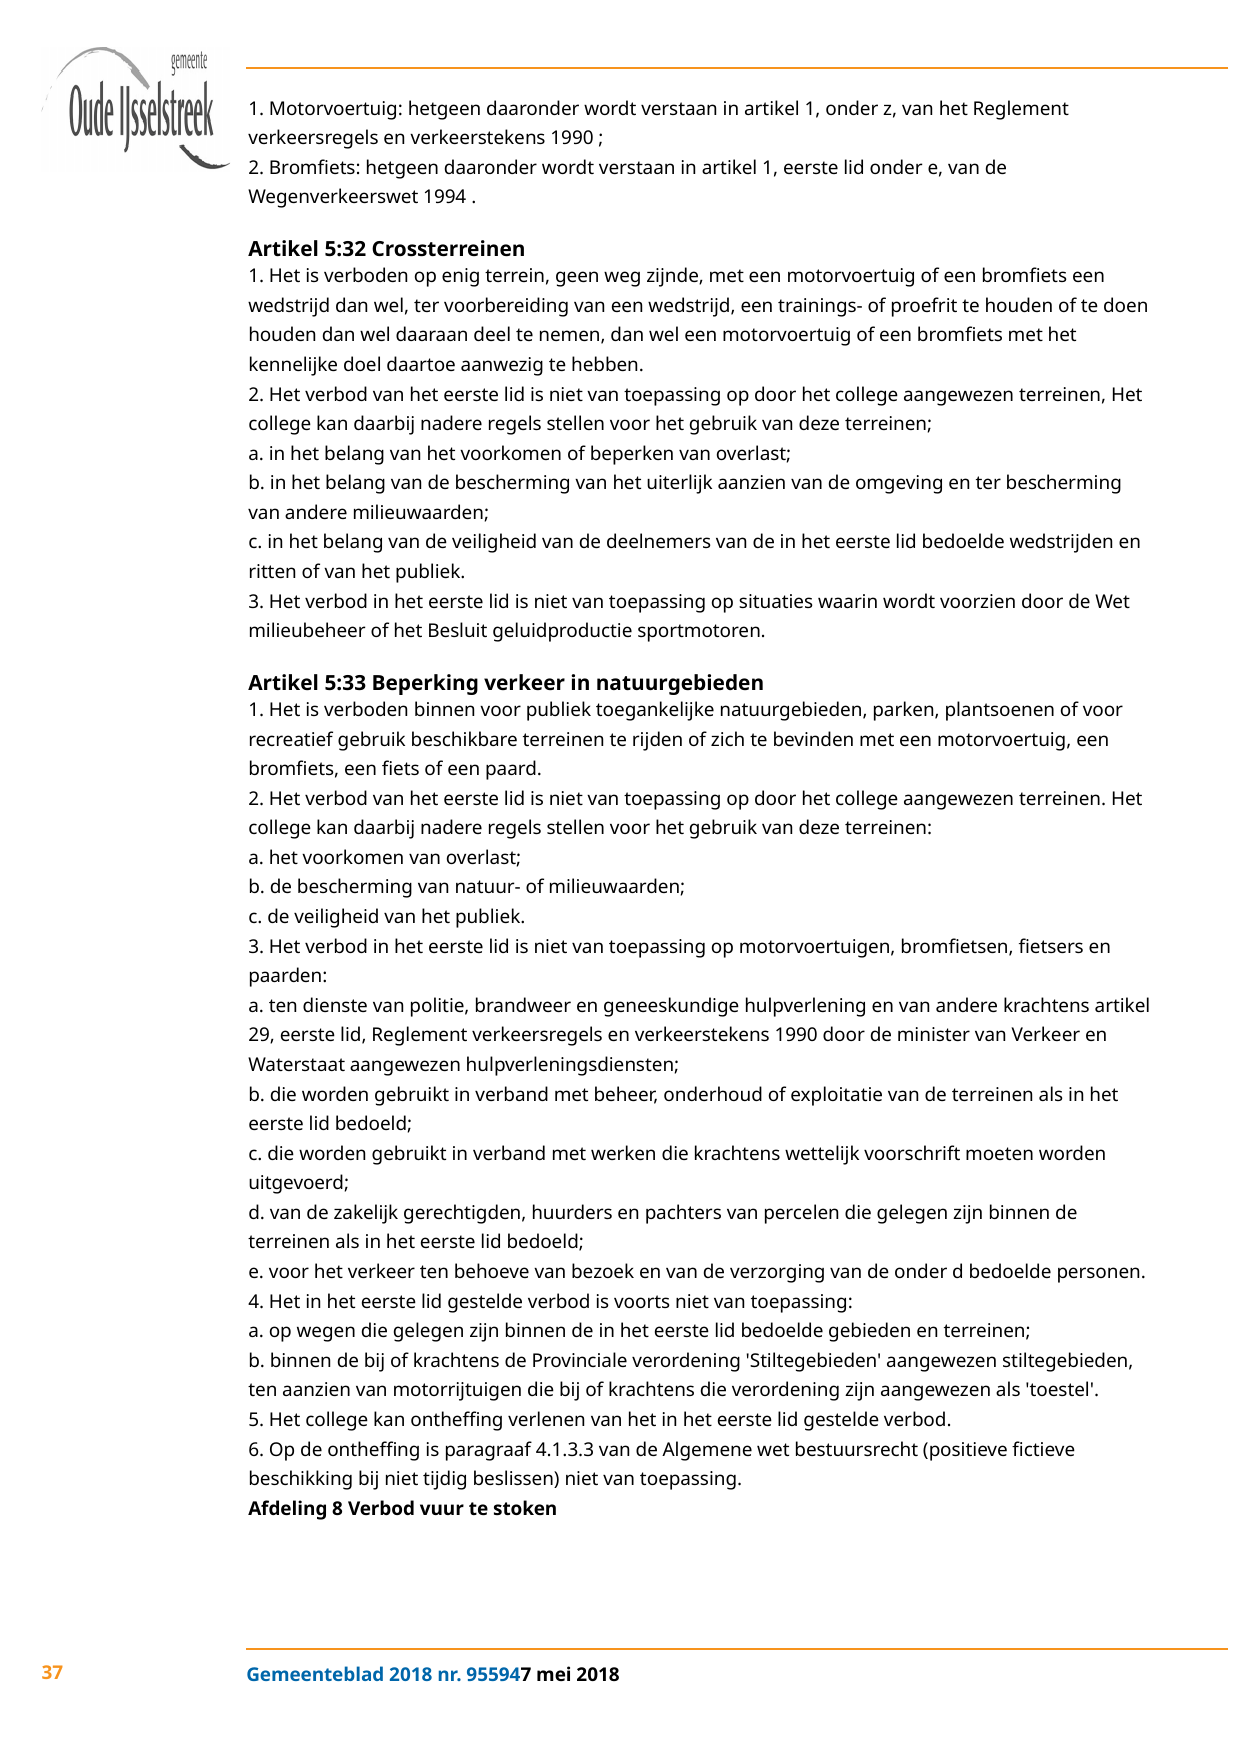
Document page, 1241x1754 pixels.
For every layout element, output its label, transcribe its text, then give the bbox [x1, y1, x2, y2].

text Afdeling 8 Verbod vuur te stoken [248, 1495, 1152, 1521]
text Artikel 5:33 Beperking verkeer in natuurgebieden [248, 668, 1152, 696]
text b. die worden gebruikt in verband met beheer, onderhoud of exploitatie van de terreinen als in het eerste lid bedoeld; [248, 1081, 1152, 1136]
text b. binnen de bij of krachtens de Provinciale verordening 'Stiltegebieden' aangewezen stiltegebieden, ten aanzien van motorrijtuigen die bij of krachtens die verordening zijn aangewezen als 'toestel'. [248, 1347, 1152, 1402]
text 2. Bromfiets: hetgeen daaronder wordt verstaan in artikel 1, eerste lid onder e, van de Wegenverkeerswet 1994 . [248, 154, 1152, 209]
text e. voor het verkeer ten behoeve van bezoek en van de verzorging van de onder d bedoelde personen. [248, 1258, 1152, 1284]
text 1. Het is verboden op enig terrein, geen weg zijnde, met een motorvoertuig of een bromfiets een wedstrijd dan wel, ter voorbereiding van een wedstrijd, een trainings- of proefrit te houden of te doen houden dan wel daaraan deel te nemen, dan wel een motorvoertuig of een bromfiets met het kennelijke doel daartoe aanwezig te hebben. [248, 262, 1152, 377]
text 3. Het verbod in het eerste lid is niet van toepassing op motorvoertuigen, bromfietsen, fietsers en paarden: [248, 933, 1152, 988]
text 3. Het verbod in het eerste lid is niet van toepassing op situaties waarin wordt voorzien door de Wet milieubeheer of het Besluit geluidproductie sportmotoren. [248, 588, 1152, 643]
text Artikel 5:32 Crossterreinen [248, 234, 1152, 262]
text 2. Het verbod van het eerste lid is niet van toepassing op door het college aangewezen terreinen. Het college kan daarbij nadere regels stellen voor het gebruik van deze terreinen: [248, 785, 1152, 840]
text a. op wegen die gelegen zijn binnen de in het eerste lid bedoelde gebieden en terreinen; [248, 1317, 1152, 1343]
text a. in het belang van het voorkomen of beperken van overlast; [248, 440, 1152, 466]
text b. in het belang van de bescherming van het uiterlijk aanzien van de omgeving en ter bescherming van andere milieuwaarden; [248, 469, 1152, 525]
text b. de bescherming van natuur- of milieuwaarden; [248, 874, 1152, 899]
text 1. Motorvoertuig: hetgeen daaronder wordt verstaan in artikel 1, onder z, van het Reglement verkeersregels en verkeerstekens 1990 ; [248, 95, 1152, 150]
text 6. Op de ontheffing is paragraaf 4.1.3.3 van de Algemene wet bestuursrecht (positieve fictieve beschikking bij niet tijdig beslissen) niet van toepassing. [248, 1436, 1152, 1491]
text 4. Het in het eerste lid gestelde verbod is voorts niet van toepassing: [248, 1288, 1152, 1314]
text a. ten dienste van politie, brandweer en geneeskundige hulpverlening en van andere krachtens artikel 29, eerste lid, Reglement verkeersregels en verkeerstekens 1990 door de minister van Verkeer en Waterstaat aangewezen hulpverleningsdiensten; [248, 992, 1152, 1077]
text c. de veiligheid van het publiek. [248, 903, 1152, 929]
text c. in het belang van de veiligheid van de deelnemers van de in het eerste lid bedoelde wedstrijden en ritten of van het publiek. [248, 529, 1152, 584]
text 1. Het is verboden binnen voor publiek toegankelijke natuurgebieden, parken, plantsoenen of voor recreatief gebruik beschikbare terreinen te rijden of zich te bevinden met een motorvoertuig, een bromfiets, een fiets of een paard. [248, 696, 1152, 781]
text a. het voorkomen van overlast; [248, 844, 1152, 870]
text c. die worden gebruikt in verband met werken die krachtens wettelijk voorschrift moeten worden uitgevoerd; [248, 1140, 1152, 1195]
text 5. Het college kan ontheffing verlenen van het in het eerste lid gestelde verbod. [248, 1406, 1152, 1432]
picture [41, 47, 231, 172]
text d. van de zakelijk gerechtigden, huurders en pachters van percelen die gelegen zijn binnen de terreinen als in het eerste lid bedoeld; [248, 1199, 1152, 1254]
text 2. Het verbod van het eerste lid is niet van toepassing op door het college aangewezen terreinen, Het college kan daarbij nadere regels stellen voor het gebruik van deze terreinen; [248, 381, 1152, 436]
